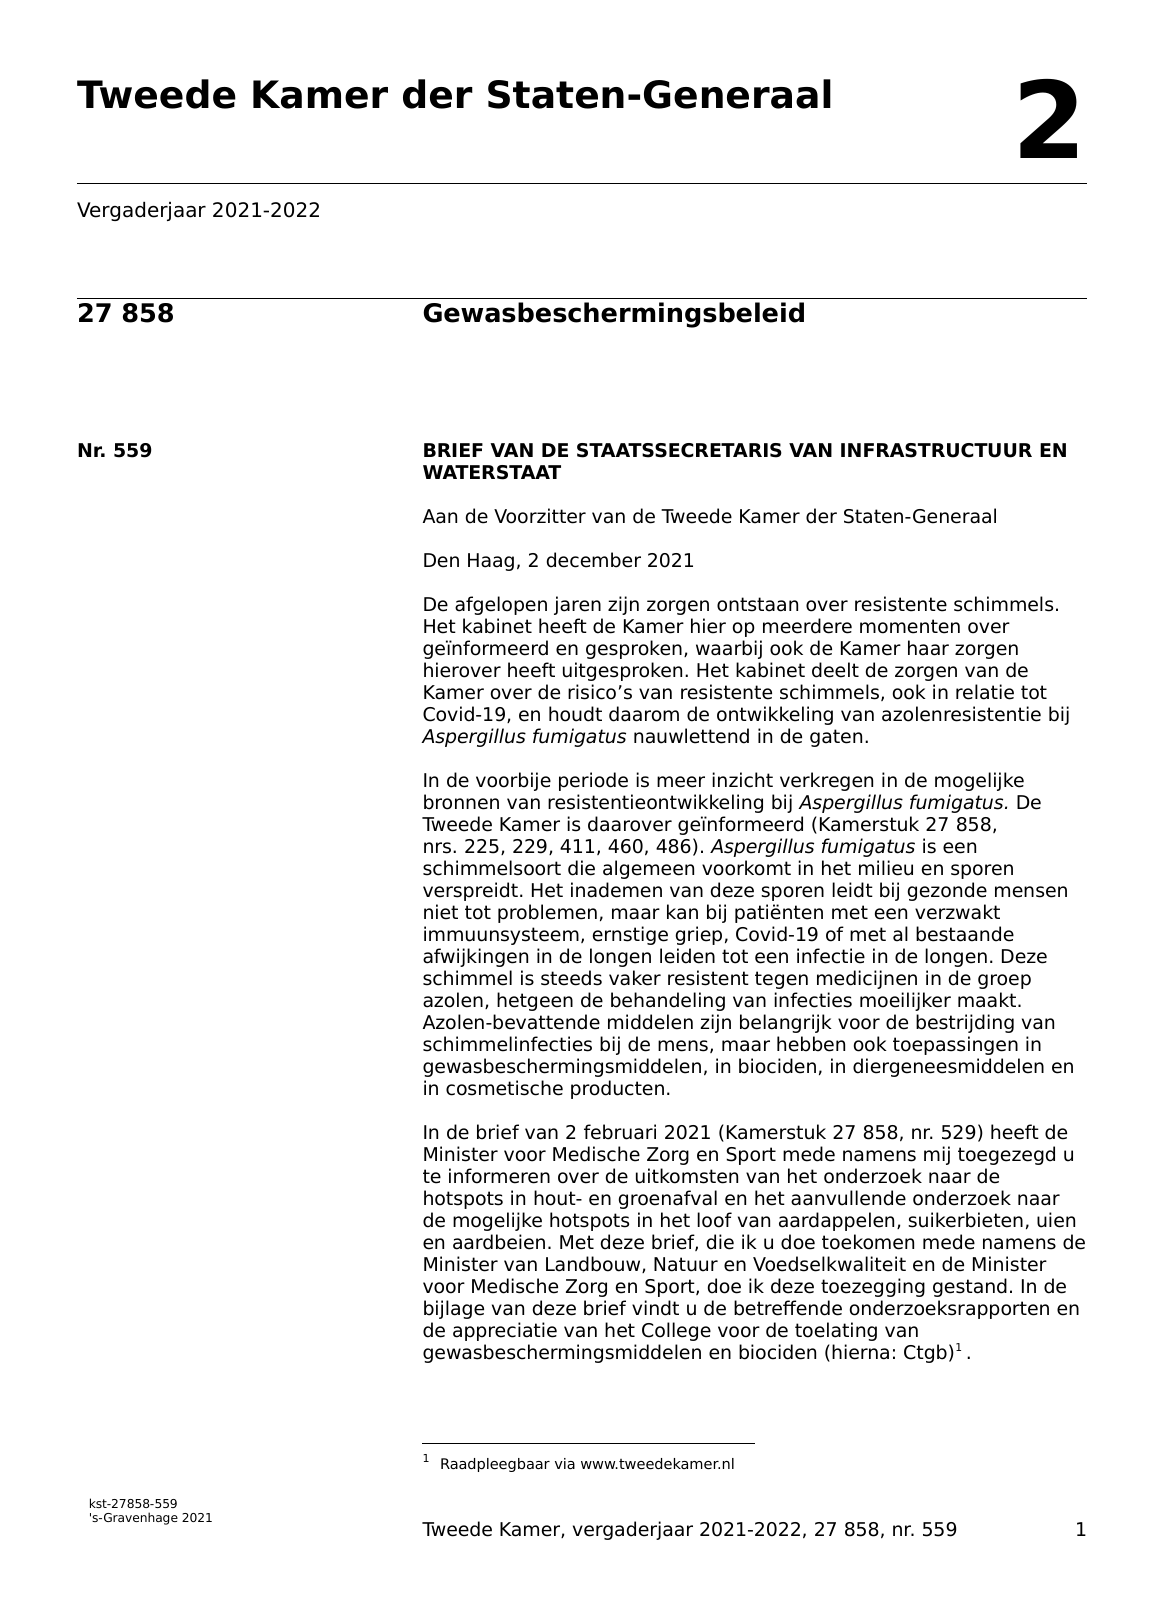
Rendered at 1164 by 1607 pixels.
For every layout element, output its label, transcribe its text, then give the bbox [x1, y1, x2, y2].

text Den Haag, 2 december 2021 [422, 550, 1087, 572]
text 's-Gravenhage 2021 [88, 1511, 323, 1525]
text In de brief van 2 februari 2021 (Kamerstuk 27 858, nr. 529) heeft de Minister voor Medische Zorg en Sport mede namens mij toegezegd u te informeren over de uitkomsten van het onderzoek naar de hotspots in hout- en groenafval en het aanvullende onderzoek naar de mogelijke hotspots in het loof van aardappelen, suikerbieten, uien en aardbeien. Met deze brief, die ik u doe toekomen mede namens de Minister van Landbouw, Natuur en Voedselkwaliteit en de Minister voor Medische Zorg en Sport, doe ik deze toezegging gestand. In de bijlage van deze brief vindt u de betreffende onderzoeksrapporten en de appreciatie van het College voor de toelating van gewasbeschermingsmiddelen en biociden (hierna: Ctgb). [422, 1122, 1087, 1364]
table_header Tweede Kamer der Staten-Generaal [77, 59, 886, 183]
subtitle 27 858 Gewasbeschermingsbeleid [77, 299, 1087, 329]
text Aan de Voorzitter van de Tweede Kamer der Staten-Generaal [422, 506, 1087, 528]
text Raadpleegbaar via www.tweedekamer.nl [422, 1452, 1087, 1474]
text In de voorbije periode is meer inzicht verkregen in de mogelijke bronnen van resistentieontwikkeling bij Aspergillus fumigatus. De Tweede Kamer is daarover geïnformeerd (Kamerstuk 27 858, nrs. 225, 229, 411, 460, 486). Aspergillus fumigatus is een schimmelsoort die algemeen voorkomt in het milieu en sporen verspreidt. Het inademen van deze sporen leidt bij gezonde mensen niet tot problemen, maar kan bij patiënten met een verzwakt immuunsysteem, ernstige griep, Covid-19 of met al bestaande afwijkingen in de longen leiden tot een infectie in de longen. Deze schimmel is steeds vaker resistent tegen medicijnen in de groep azolen, hetgeen de behandeling van infecties moeilijker maakt. Azolen-bevattende middelen zijn belangrijk voor de bestrijding van schimmelinfecties bij de mens, maar hebben ook toepassingen in gewasbeschermingsmiddelen, in biociden, in diergeneesmiddelen en in cosmetische producten. [422, 770, 1087, 1100]
subtitle Nr. 559 BRIEF VAN DE STAATSSECRETARIS VAN INFRASTRUCTUUR EN WATERSTAAT [77, 440, 1087, 484]
table_header 2 [886, 59, 1087, 183]
text kst-27858-559 [88, 1497, 323, 1511]
text De afgelopen jaren zijn zorgen ontstaan over resistente schimmels. Het kabinet heeft de Kamer hier op meerdere momenten over geïnformeerd en gesproken, waarbij ook de Kamer haar zorgen hierover heeft uitgesproken. Het kabinet deelt de zorgen van de Kamer over de risico’s van resistente schimmels, ook in relatie tot Covid-19, en houdt daarom de ontwikkeling van azolenresistentie bij Aspergillus fumigatus nauwlettend in de gaten. [422, 594, 1087, 748]
table_cell Vergaderjaar 2021-2022 [77, 184, 1087, 298]
